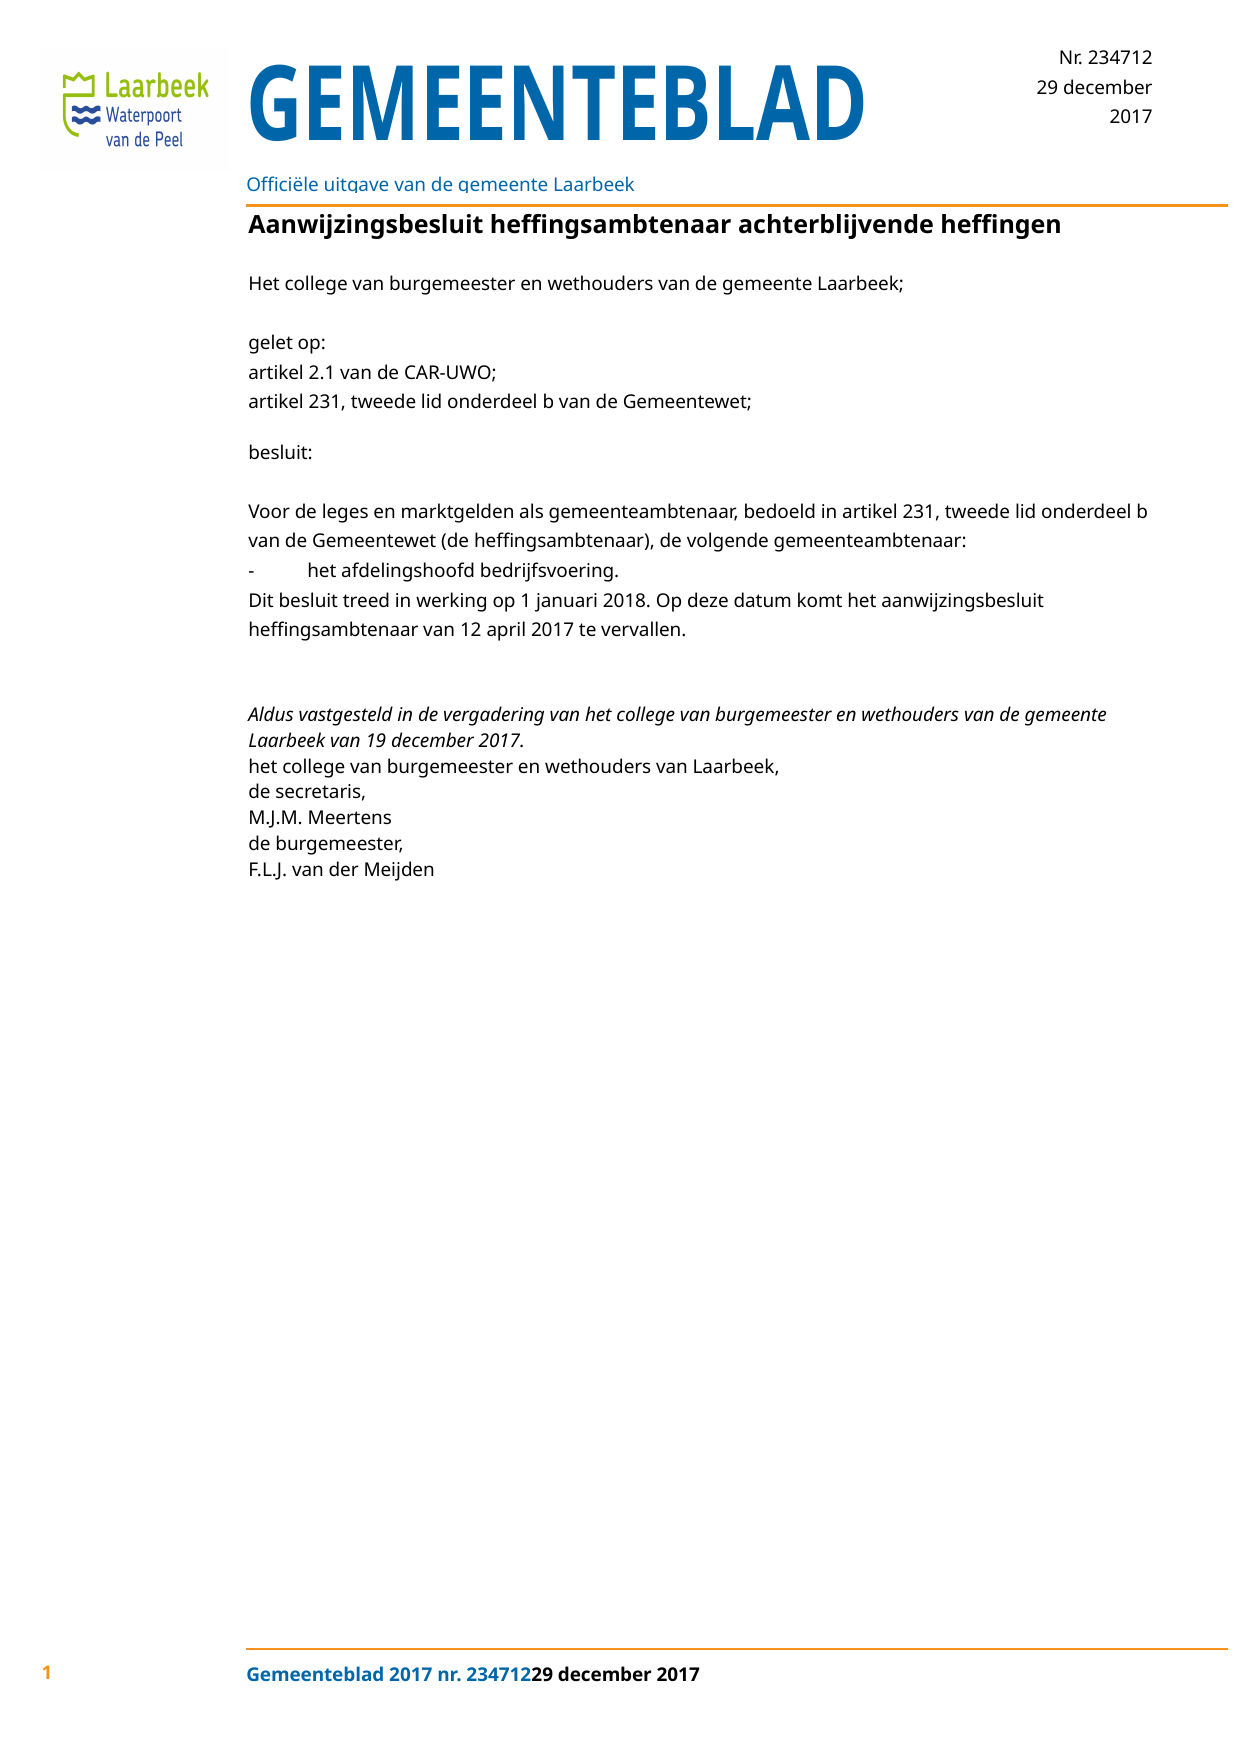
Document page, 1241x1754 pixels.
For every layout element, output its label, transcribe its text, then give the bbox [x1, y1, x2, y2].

text de secretaris, [248, 778, 1152, 804]
text Het college van burgemeester en wethouders van de gemeente Laarbeek; [248, 270, 1152, 296]
text F.L.J. van der Meijden [248, 856, 1152, 881]
text besluit: [248, 439, 1152, 465]
text artikel 2.1 van de CAR-UWO; [248, 359, 1152, 385]
list het afdelingshoofd bedrijfsvoering. [248, 557, 1152, 583]
text artikel 231, tweede lid onderdeel b van de Gemeentewet; [248, 389, 1152, 414]
text Dit besluit treed in werking op 1 januari 2018. Op deze datum komt het aanwijzingsbesluit heffingsambtenaar van 12 april 2017 te vervallen. [248, 587, 1152, 642]
picture [41, 47, 231, 172]
text gelet op: [248, 329, 1152, 355]
text de burgemeester, [248, 830, 1152, 856]
text het college van burgemeester en wethouders van Laarbeek, [248, 753, 1152, 778]
text M.J.M. Meertens [248, 804, 1152, 830]
text Aldus vastgesteld in de vergadering van het college van burgemeester en wethouders van de gemeente Laarbeek van 19 december 2017. [248, 701, 1152, 753]
text Voor de leges en marktgelden als gemeenteambtenaar, bedoeld in artikel 231, tweede lid onderdeel b van de Gemeentewet (de heffingsambtenaar), de volgende gemeenteambtenaar: [248, 498, 1152, 553]
text Aanwijzingsbesluit heffingsambtenaar achterblijvende heffingen [248, 207, 1152, 241]
